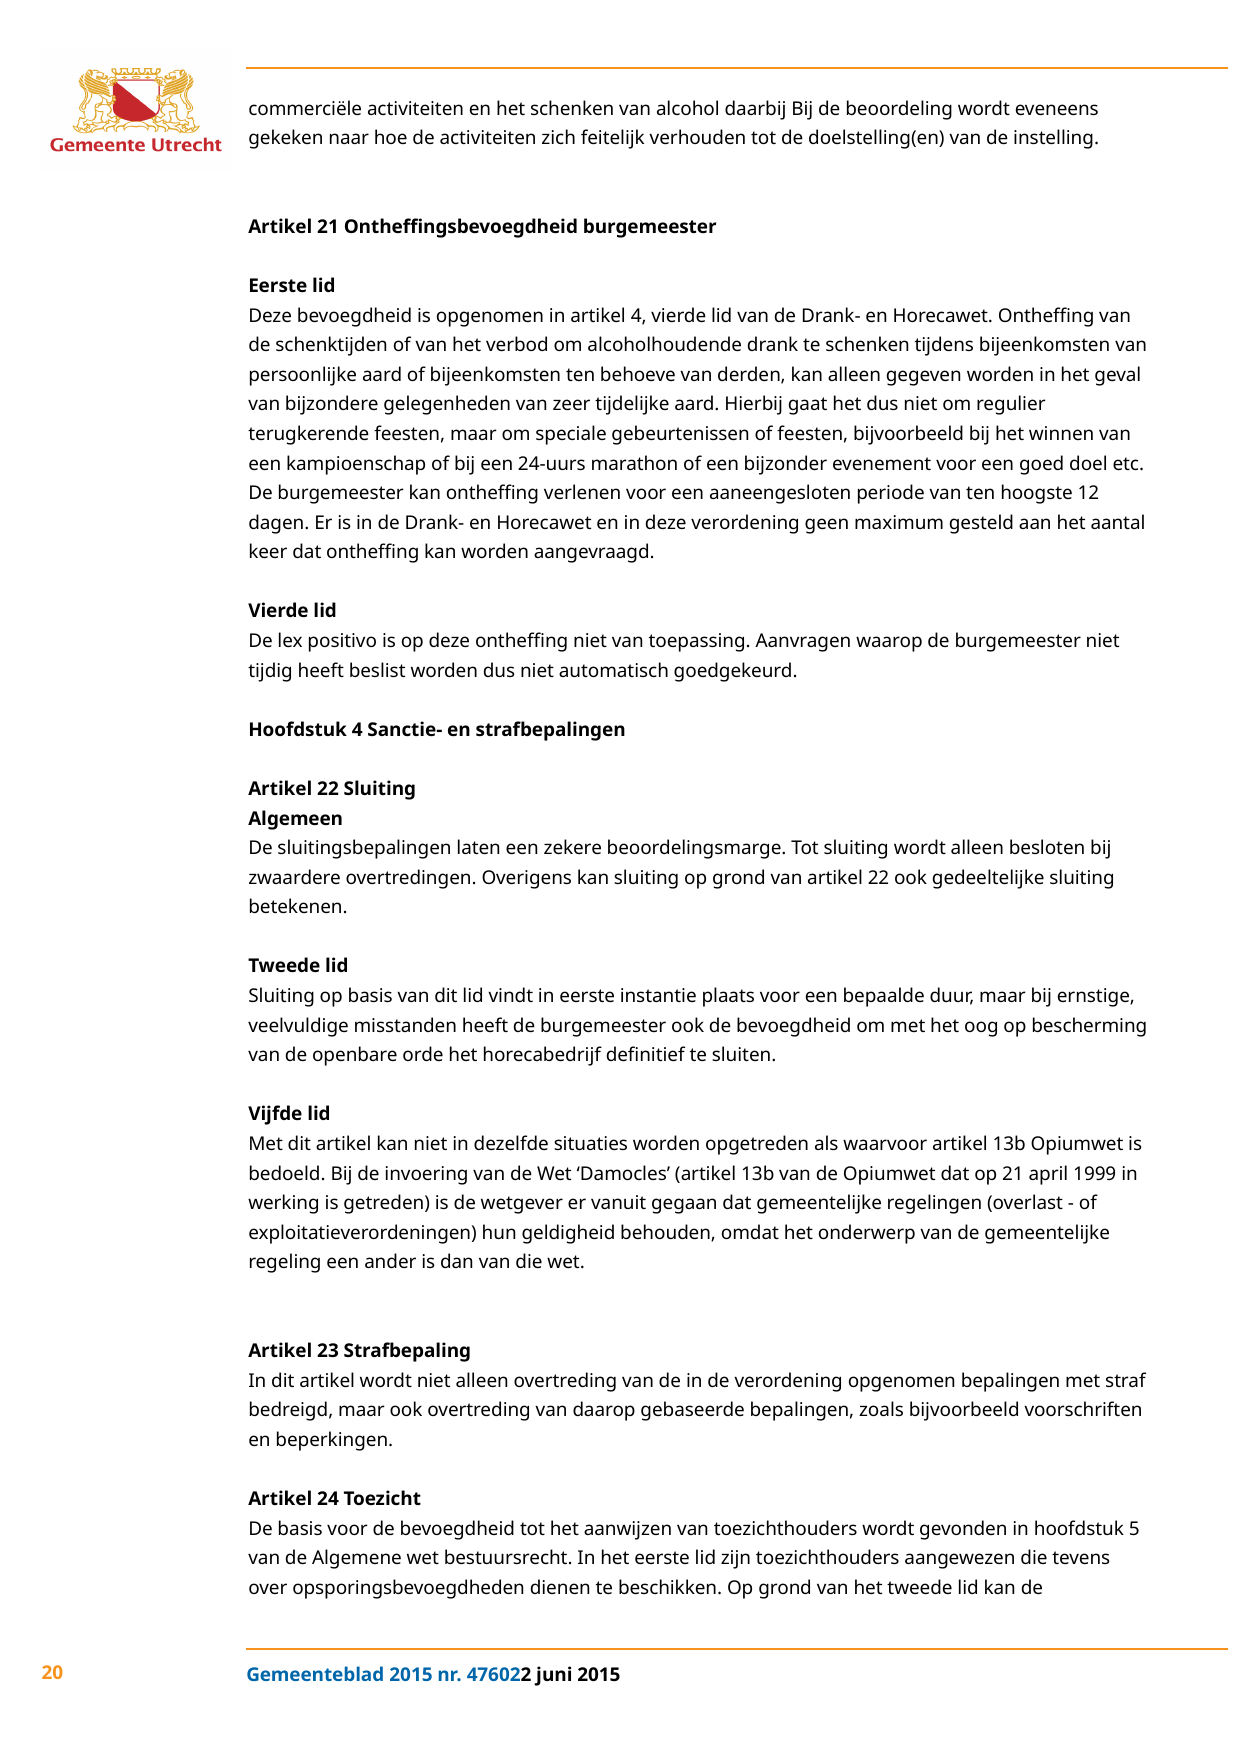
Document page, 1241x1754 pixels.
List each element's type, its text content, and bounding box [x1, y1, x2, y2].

text Vierde lid [248, 598, 1152, 623]
text De sluitingsbepalingen laten een zekere beoordelingsmarge. Tot sluiting wordt alleen besloten bij zwaardere overtredingen. Overigens kan sluiting op grond van artikel 22 ook gedeeltelijke sluiting betekenen. [248, 834, 1152, 919]
text commerciële activiteiten en het schenken van alcohol daarbij Bij de beoordeling wordt eveneens gekeken naar hoe de activiteiten zich feitelijk verhouden tot de doelstelling(en) van de instelling. [248, 95, 1152, 150]
text Artikel 23 Strafbepaling [248, 1337, 1152, 1363]
text Sluiting op basis van dit lid vindt in eerste instantie plaats voor een bepaalde duur, maar bij ernstige, veelvuldige misstanden heeft de burgemeester ook de bevoegdheid om met het oog op bescherming van de openbare orde het horecabedrijf definitief te sluiten. [248, 982, 1152, 1067]
text Artikel 21 Ontheffingsbevoegdheid burgemeester [248, 213, 1152, 239]
text Tweede lid [248, 953, 1152, 978]
text Vijfde lid [248, 1101, 1152, 1126]
text Hoofdstuk 4 Sanctie- en strafbepalingen [248, 716, 1152, 742]
text Algemeen [248, 805, 1152, 831]
text De burgemeester kan ontheffing verlenen voor een aaneengesloten periode van ten hoogste 12 dagen. Er is in de Drank- en Horecawet en in deze verordening geen maximum gesteld aan het aantal keer dat ontheffing kan worden aangevraagd. [248, 479, 1152, 564]
text De basis voor de bevoegdheid tot het aanwijzen van toezichthouders wordt gevonden in hoofdstuk 5 van de Algemene wet bestuursrecht. In het eerste lid zijn toezichthouders aangewezen die tevens over opsporingsbevoegdheden dienen te beschikken. Op grond van het tweede lid kan de [248, 1515, 1152, 1600]
text In dit artikel wordt niet alleen overtreding van de in de verordening opgenomen bepalingen met straf bedreigd, maar ook overtreding van daarop gebaseerde bepalingen, zoals bijvoorbeeld voorschriften en beperkingen. [248, 1367, 1152, 1452]
text Met dit artikel kan niet in dezelfde situaties worden opgetreden als waarvoor artikel 13b Opiumwet is bedoeld. Bij de invoering van de Wet ‘Damocles’ (artikel 13b van de Opiumwet dat op 21 april 1999 in werking is getreden) is de wetgever er vanuit gegaan dat gemeentelijke regelingen (overlast - of exploitatieverordeningen) hun geldigheid behouden, omdat het onderwerp van de gemeentelijke regeling een ander is dan van die wet. [248, 1130, 1152, 1274]
picture [41, 47, 231, 172]
text Artikel 22 Sluiting [248, 775, 1152, 801]
text Artikel 24 Toezicht [248, 1485, 1152, 1511]
text Eerste lid [248, 272, 1152, 298]
text De lex positivo is op deze ontheffing niet van toepassing. Aanvragen waarop de burgemeester niet tijdig heeft beslist worden dus niet automatisch goedgekeurd. [248, 627, 1152, 683]
text Deze bevoegdheid is opgenomen in artikel 4, vierde lid van de Drank- en Horecawet. Ontheffing van de schenktijden of van het verbod om alcoholhoudende drank te schenken tijdens bijeenkomsten van persoonlijke aard of bijeenkomsten ten behoeve van derden, kan alleen gegeven worden in het geval van bijzondere gelegenheden van zeer tijdelijke aard. Hierbij gaat het dus niet om regulier terugkerende feesten, maar om speciale gebeurtenissen of feesten, bijvoorbeeld bij het winnen van een kampioenschap of bij een 24-uurs marathon of een bijzonder evenement voor een goed doel etc. [248, 302, 1152, 476]
